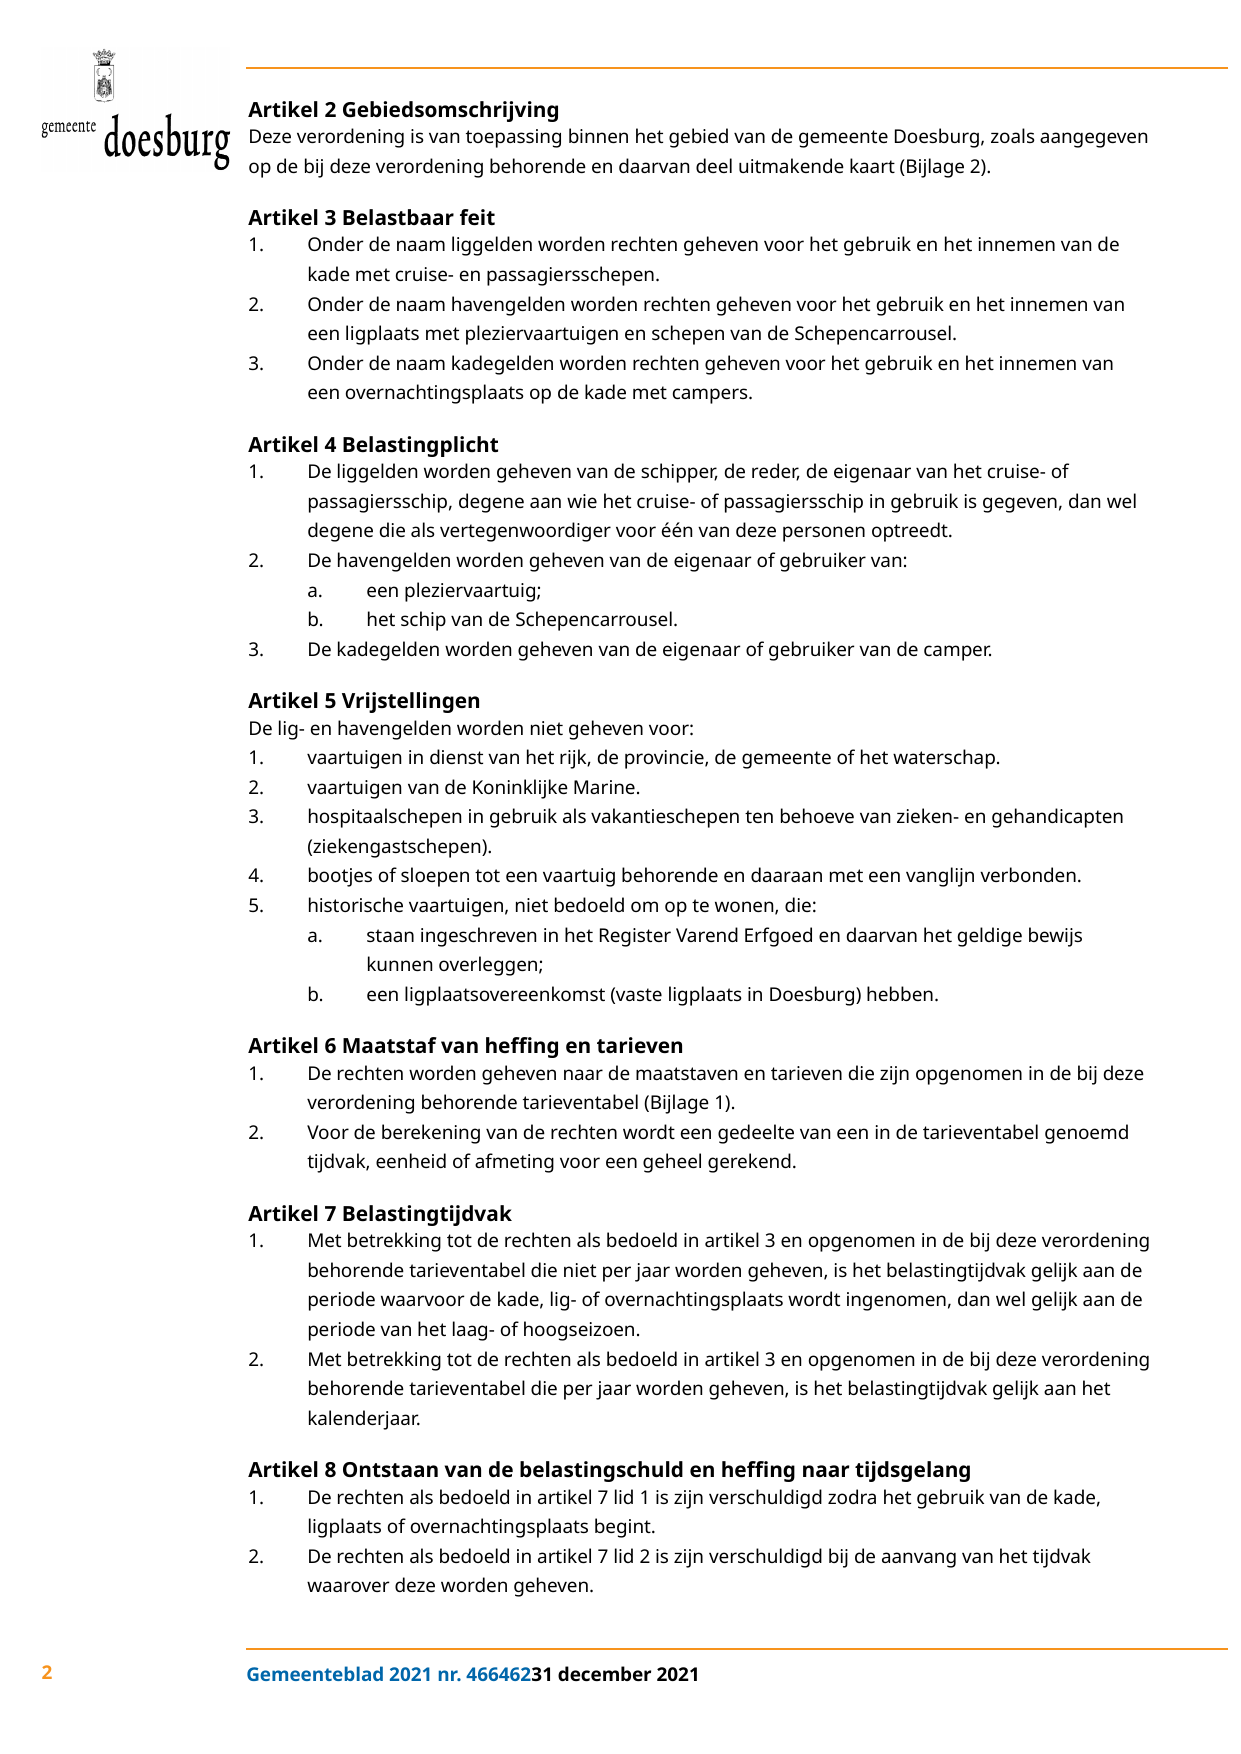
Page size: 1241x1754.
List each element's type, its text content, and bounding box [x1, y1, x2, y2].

list De havengelden worden geheven van de eigenaar of gebruiker van: [248, 547, 1152, 573]
list De rechten als bedoeld in artikel 7 lid 1 is zijn verschuldigd zodra het gebruik van de kade, ligplaats of overnachtingsplaats begint. [248, 1484, 1152, 1539]
list vaartuigen van de Koninklijke Marine. [248, 774, 1152, 800]
text Artikel 7 Belastingtijdvak [248, 1199, 1152, 1227]
list vaartuigen in dienst van het rijk, de provincie, de gemeente of het waterschap. [248, 744, 1152, 770]
list een pleziervaartuig; [307, 577, 1152, 602]
list De liggelden worden geheven van de schipper, de reder, de eigenaar van het cruise- of passagiersschip, degene aan wie het cruise- of passagiersschip in gebruik is gegeven, dan wel degene die als vertegenwoordiger voor één van deze personen optreedt. [248, 458, 1152, 543]
list Onder de naam havengelden worden rechten geheven voor het gebruik en het innemen van een ligplaats met pleziervaartuigen en schepen van de Schepencarrousel. [248, 291, 1152, 346]
list Met betrekking tot de rechten als bedoeld in artikel 3 en opgenomen in de bij deze verordening behorende tarieventabel die niet per jaar worden geheven, is het belastingtijdvak gelijk aan de periode waarvoor de kade, lig- of overnachtingsplaats wordt ingenomen, dan wel gelijk aan de periode van het laag- of hoogseizoen. [248, 1227, 1152, 1342]
list Onder de naam liggelden worden rechten geheven voor het gebruik en het innemen van de kade met cruise- en passagiersschepen. [248, 232, 1152, 287]
list historische vaartuigen, niet bedoeld om op te wonen, die: [248, 892, 1152, 918]
text De lig- en havengelden worden niet geheven voor: [248, 715, 1152, 741]
text Artikel 8 Ontstaan van de belastingschuld en heffing naar tijdsgelang [248, 1455, 1152, 1484]
picture [41, 47, 231, 172]
text Artikel 2 Gebiedsomschrijving [248, 95, 1152, 123]
text Artikel 4 Belastingplicht [248, 430, 1152, 458]
list staan ingeschreven in het Register Varend Erfgoed en daarvan het geldige bewijs kunnen overleggen; [307, 922, 1152, 977]
text Artikel 6 Maatstaf van heffing en tarieven [248, 1031, 1152, 1060]
list Onder de naam kadegelden worden rechten geheven voor het gebruik en het innemen van een overnachtingsplaats op de kade met campers. [248, 350, 1152, 405]
list bootjes of sloepen tot een vaartuig behorende en daaraan met een vanglijn verbonden. [248, 863, 1152, 888]
list Voor de berekening van de rechten wordt een gedeelte van een in de tarieventabel genoemd tijdvak, eenheid of afmeting voor een geheel gerekend. [248, 1119, 1152, 1174]
text Artikel 3 Belastbaar feit [248, 203, 1152, 232]
list Met betrekking tot de rechten als bedoeld in artikel 3 en opgenomen in de bij deze verordening behorende tarieventabel die per jaar worden geheven, is het belastingtijdvak gelijk aan het kalenderjaar. [248, 1346, 1152, 1431]
list een ligplaatsovereenkomst (vaste ligplaats in Doesburg) hebben. [307, 981, 1152, 1007]
list De rechten als bedoeld in artikel 7 lid 2 is zijn verschuldigd bij de aanvang van het tijdvak waarover deze worden geheven. [248, 1543, 1152, 1598]
text Deze verordening is van toepassing binnen het gebied van de gemeente Doesburg, zoals aangegeven op de bij deze verordening behorende en daarvan deel uitmakende kaart (Bijlage 2). [248, 123, 1152, 178]
text Artikel 5 Vrijstellingen [248, 686, 1152, 715]
list De rechten worden geheven naar de maatstaven en tarieven die zijn opgenomen in de bij deze verordening behorende tarieventabel (Bijlage 1). [248, 1060, 1152, 1115]
list De kadegelden worden geheven van de eigenaar of gebruiker van de camper. [248, 636, 1152, 662]
list het schip van de Schepencarrousel. [307, 606, 1152, 632]
list hospitaalschepen in gebruik als vakantieschepen ten behoeve van zieken- en gehandicapten (ziekengastschepen). [248, 803, 1152, 859]
